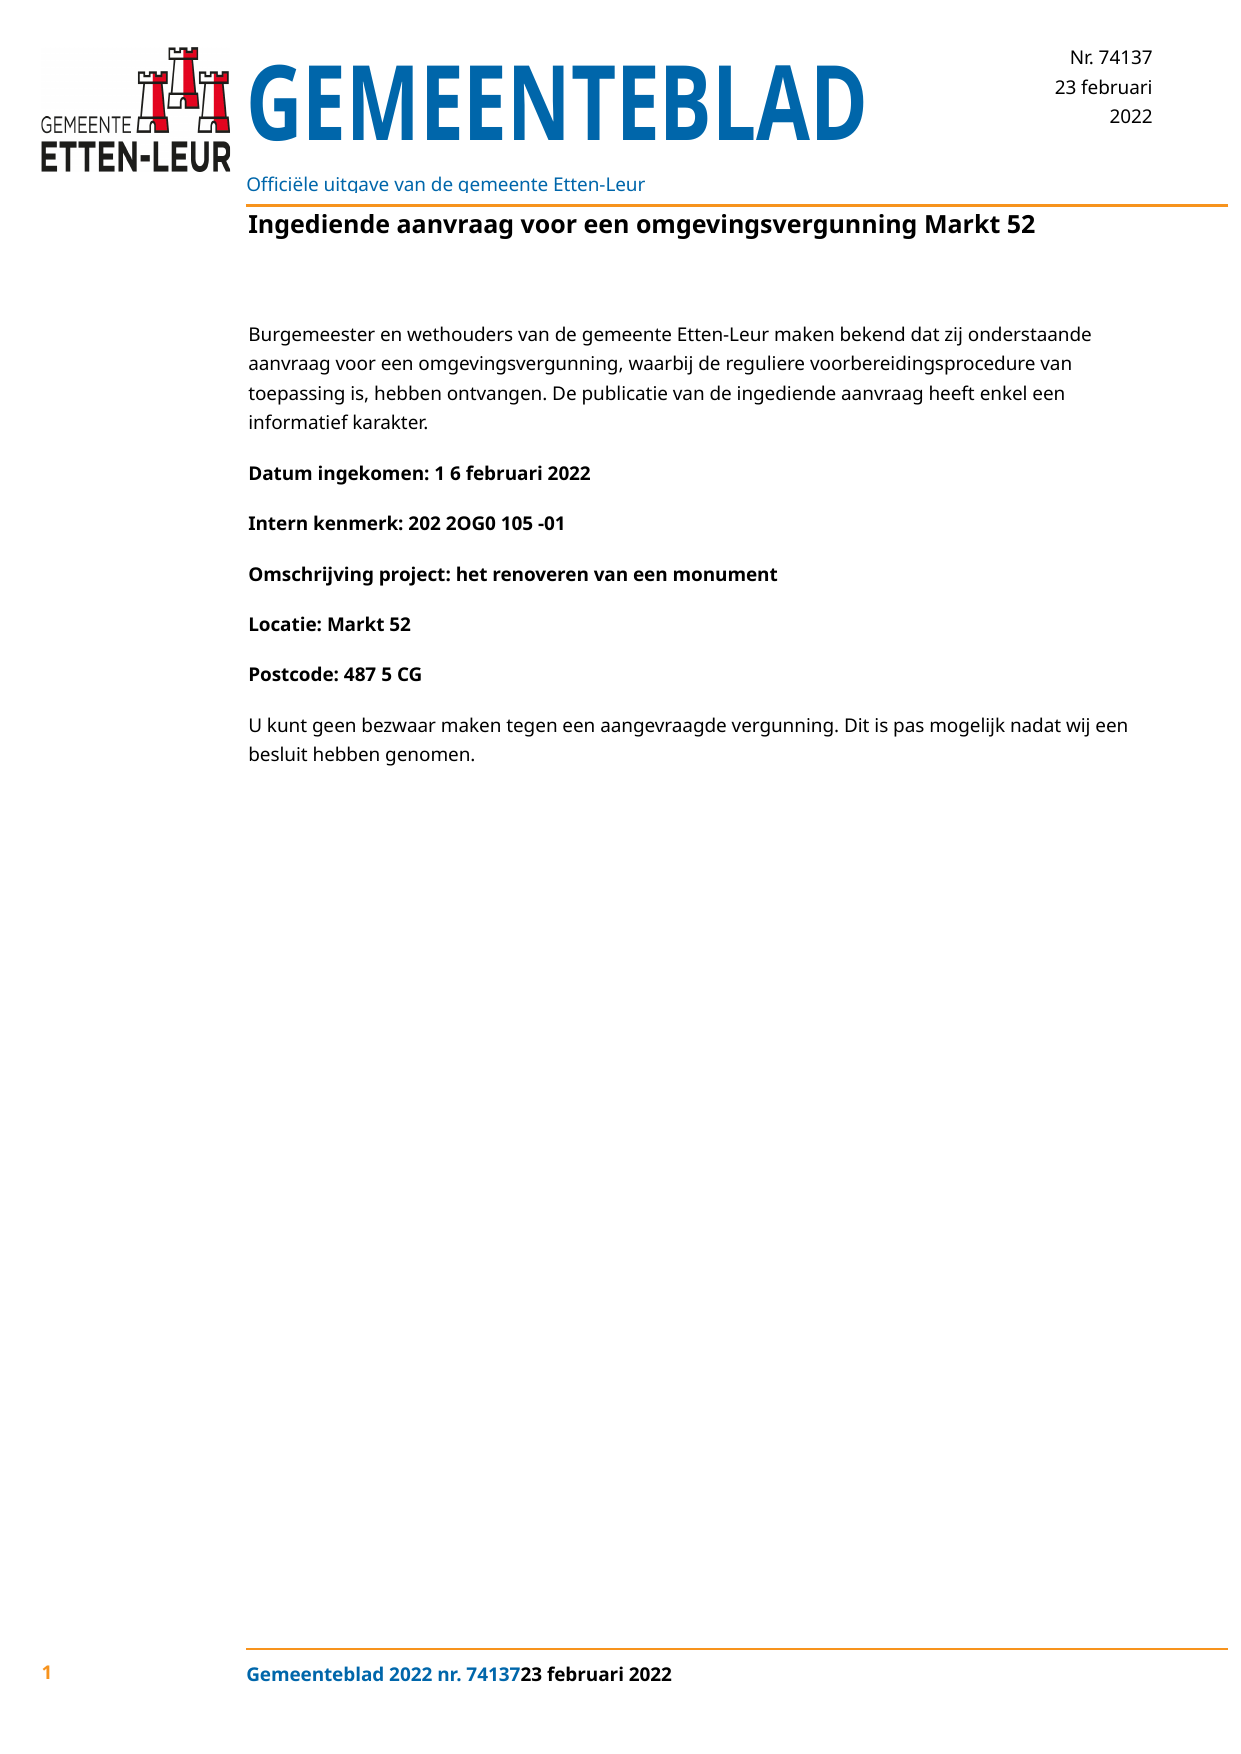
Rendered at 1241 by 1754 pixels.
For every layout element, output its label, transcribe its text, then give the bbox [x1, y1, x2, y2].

text Datum ingekomen: 1 6 februari 2022 [248, 460, 1152, 486]
text Locatie: Markt 52 [248, 611, 1152, 637]
text Intern kenmerk: 202 2OG0 105 -01 [248, 510, 1152, 536]
text Omschrijving project: het renoveren van een monument [248, 561, 1152, 586]
text Burgemeester en wethouders van de gemeente Etten-Leur maken bekend dat zij onderstaande aanvraag voor een omgevingsvergunning, waarbij de reguliere voorbereidingsprocedure van toepassing is, hebben ontvangen. De publicatie van de ingediende aanvraag heeft enkel een informatief karakter. [248, 321, 1152, 435]
picture [41, 47, 231, 172]
text Postcode: 487 5 CG [248, 662, 1152, 687]
text U kunt geen bezwaar maken tegen een aangevraagde vergunning. Dit is pas mogelijk nadat wij een besluit hebben genomen. [248, 712, 1152, 767]
text Ingediende aanvraag voor een omgevingsvergunning Markt 52 [248, 207, 1152, 241]
